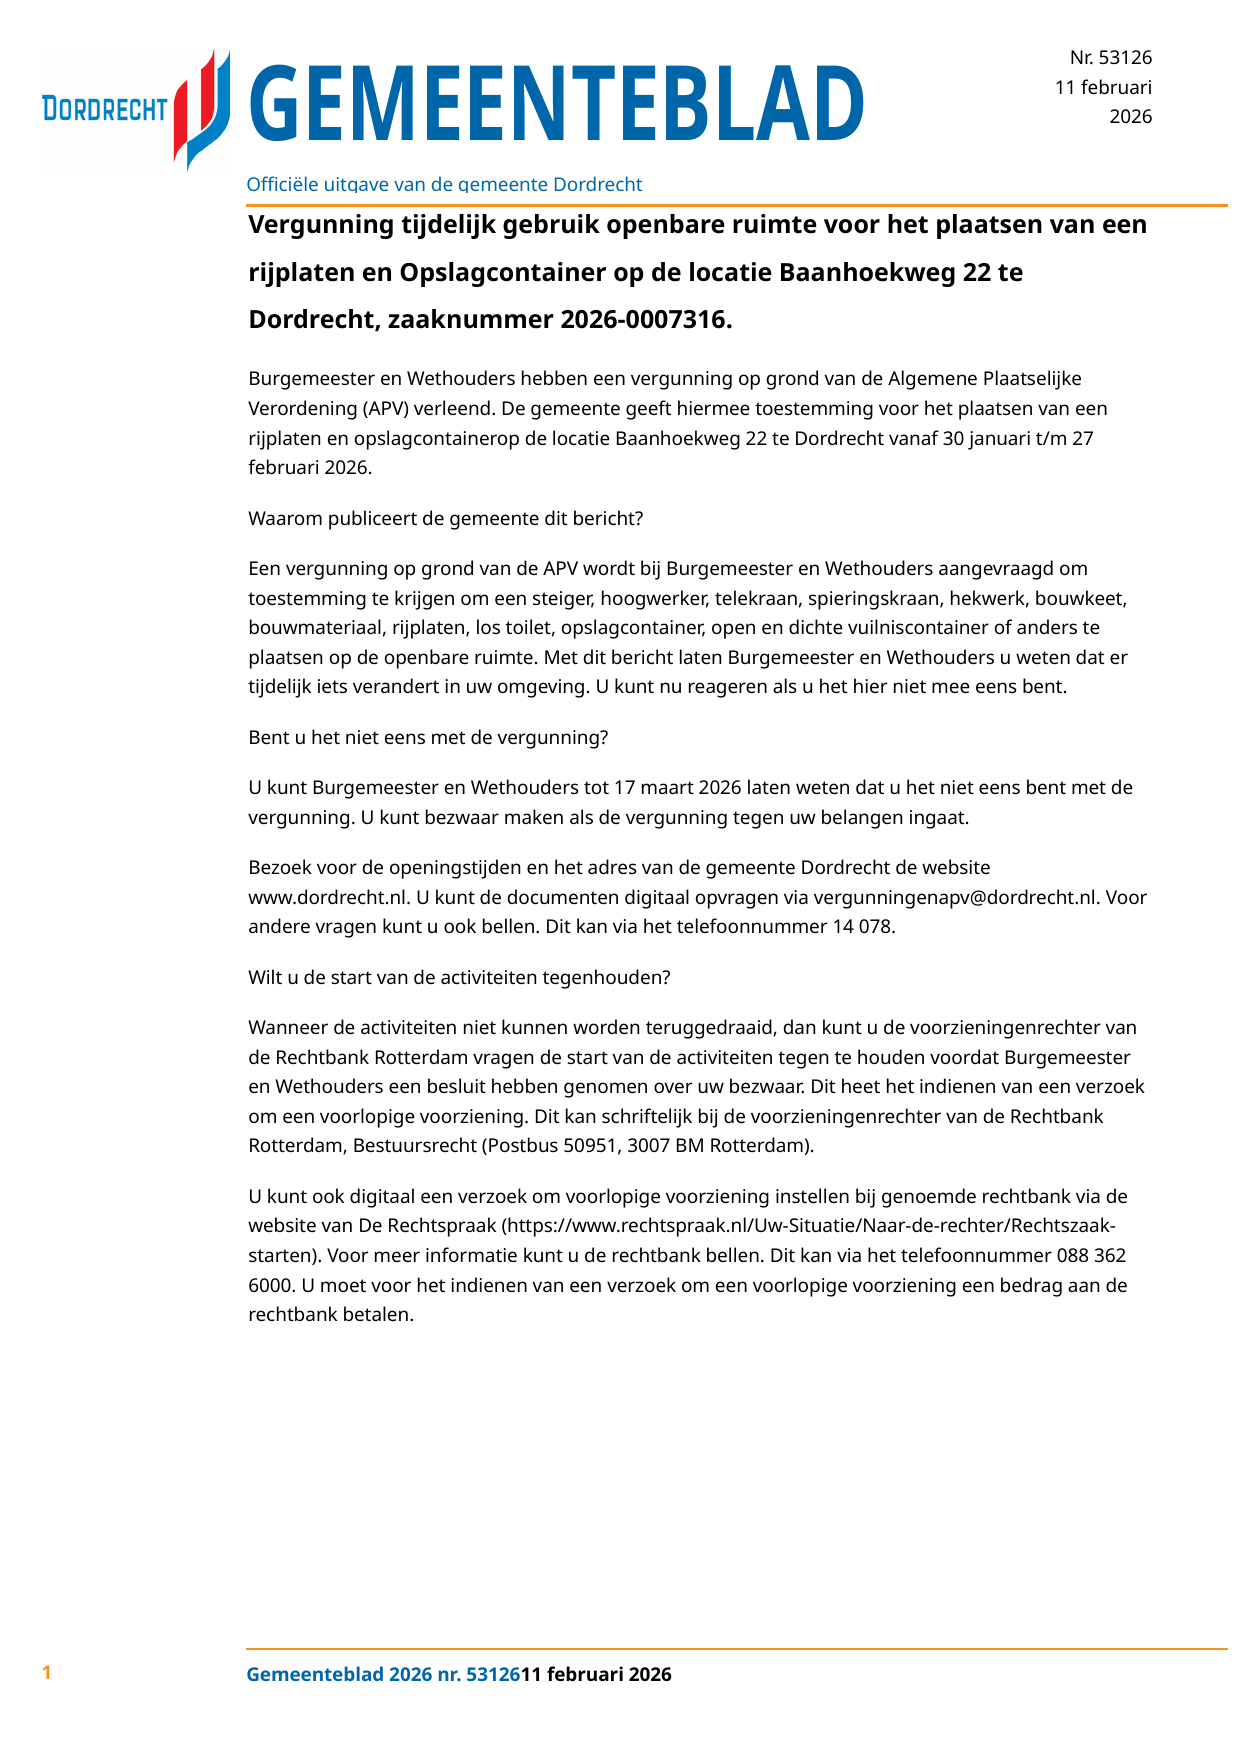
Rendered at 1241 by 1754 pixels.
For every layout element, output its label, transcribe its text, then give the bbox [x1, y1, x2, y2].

text Waarom publiceert de gemeente dit bericht? [248, 505, 1152, 530]
text U kunt ook digitaal een verzoek om voorlopige voorziening instellen bij genoemde rechtbank via de website van De Rechtspraak (https://www.rechtspraak.nl/Uw-Situatie/Naar-de-rechter/Rechtszaak-starten). Voor meer informatie kunt u de rechtbank bellen. Dit kan via het telefoonnummer 088 362 6000. U moet voor het indienen van een verzoek om een voorlopige voorziening een bedrag aan de rechtbank betalen. [248, 1183, 1152, 1327]
text Wilt u de start van de activiteiten tegenhouden? [248, 964, 1152, 989]
text U kunt Burgemeester en Wethouders tot 17 maart 2026 laten weten dat u het niet eens bent met de vergunning. U kunt bezwaar maken als de vergunning tegen uw belangen ingaat. [248, 774, 1152, 829]
text Bent u het niet eens met de vergunning? [248, 724, 1152, 749]
text Bezoek voor de openingstijden en het adres van de gemeente Dordrecht de website www.dordrecht.nl. U kunt de documenten digitaal opvragen via vergunningenapv@dordrecht.nl. Voor andere vragen kunt u ook bellen. Dit kan via het telefoonnummer 14 078. [248, 854, 1152, 939]
text Vergunning tijdelijk gebruik openbare ruimte voor het plaatsen van een rijplaten en Opslagcontainer op de locatie Baanhoekweg 22 te Dordrecht, zaaknummer 2026-0007316. [248, 207, 1152, 336]
text Een vergunning op grond van de APV wordt bij Burgemeester en Wethouders aangevraagd om toestemming te krijgen om een steiger, hoogwerker, telekraan, spieringskraan, hekwerk, bouwkeet, bouwmateriaal, rijplaten, los toilet, opslagcontainer, open en dichte vuilniscontainer of anders te plaatsen op de openbare ruimte. Met dit bericht laten Burgemeester en Wethouders u weten dat er tijdelijk iets verandert in uw omgeving. U kunt nu reageren als u het hier niet mee eens bent. [248, 555, 1152, 699]
text Burgemeester en Wethouders hebben een vergunning op grond van de Algemene Plaatselijke Verordening (APV) verleend. De gemeente geeft hiermee toestemming voor het plaatsen van een rijplaten en opslagcontainerop de locatie Baanhoekweg 22 te Dordrecht vanaf 30 januari t/m 27 februari 2026. [248, 366, 1152, 480]
picture [41, 47, 231, 172]
text Wanneer de activiteiten niet kunnen worden teruggedraaid, dan kunt u de voorzieningenrechter van de Rechtbank Rotterdam vragen de start van de activiteiten tegen te houden voordat Burgemeester en Wethouders een besluit hebben genomen over uw bezwaar. Dit heet het indienen van een verzoek om een voorlopige voorziening. Dit kan schriftelijk bij de voorzieningenrechter van de Rechtbank Rotterdam, Bestuursrecht (Postbus 50951, 3007 BM Rotterdam). [248, 1014, 1152, 1158]
